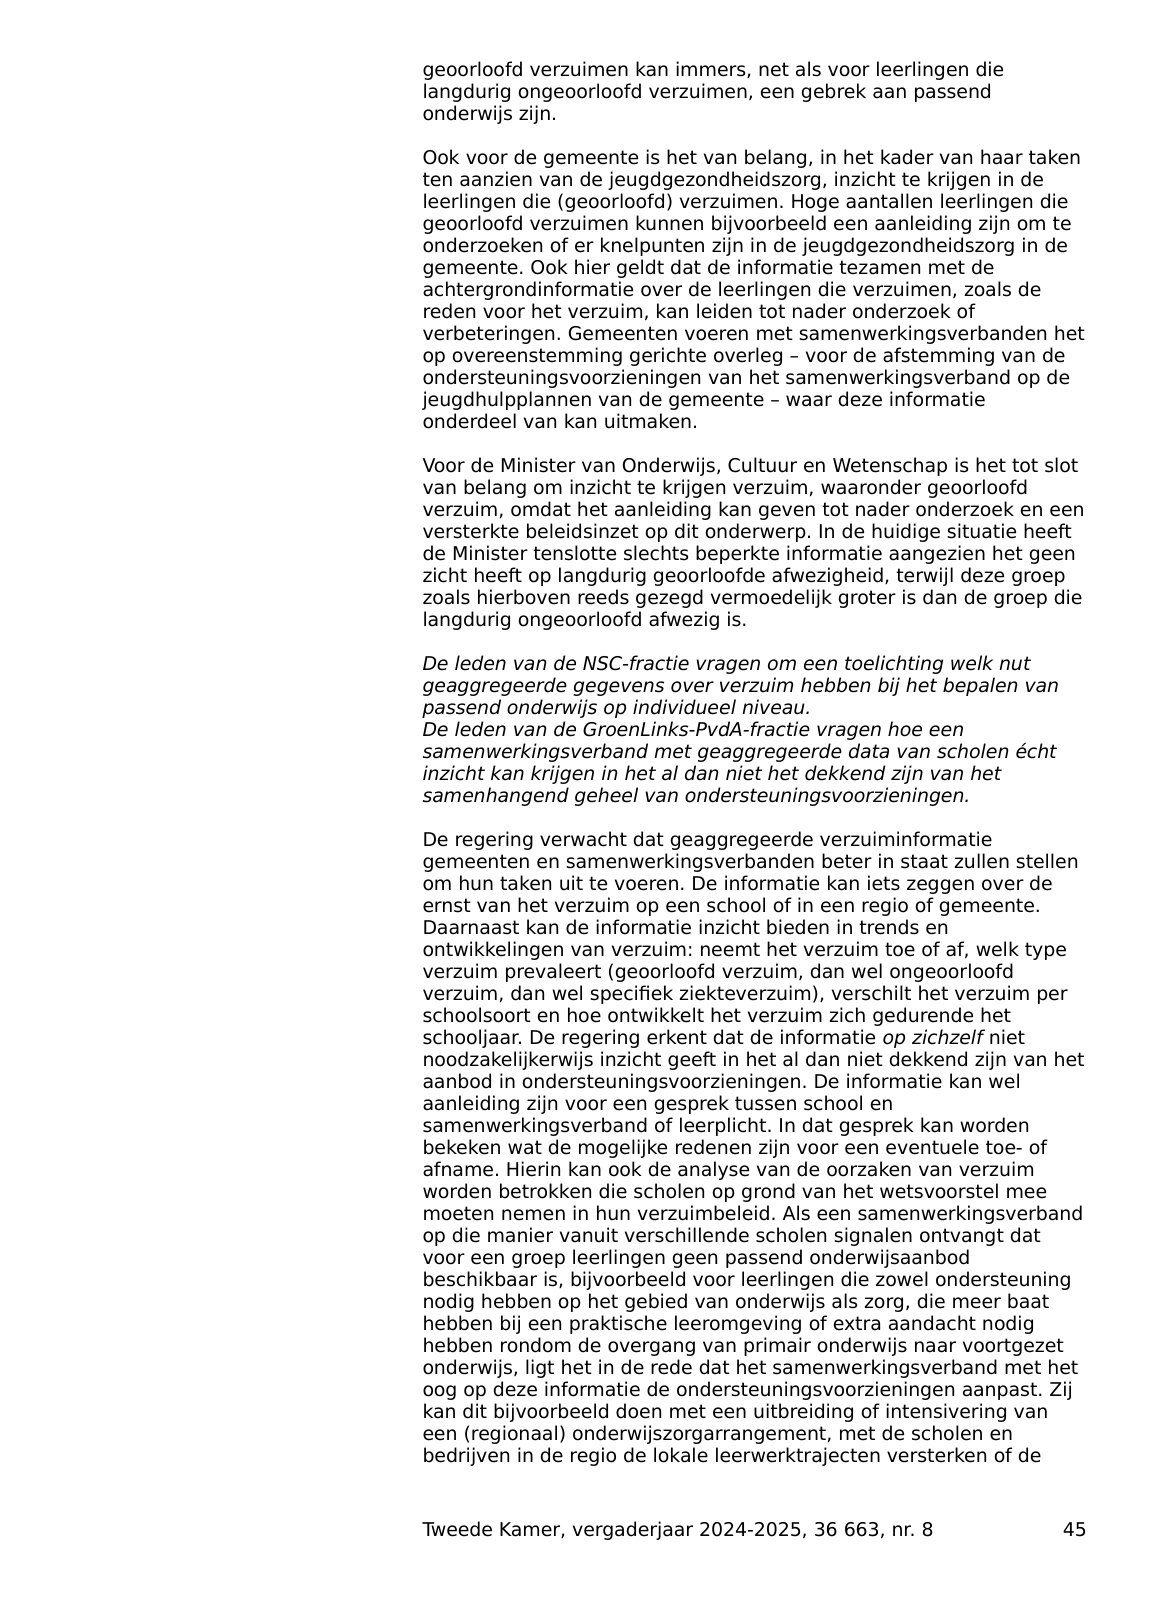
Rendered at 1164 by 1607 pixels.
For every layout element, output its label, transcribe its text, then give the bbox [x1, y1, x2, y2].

text De regering verwacht dat geaggregeerde verzuiminformatie gemeenten en samenwerkingsverbanden beter in staat zullen stellen om hun taken uit te voeren. De informatie kan iets zeggen over de ernst van het verzuim op een school of in een regio of gemeente. Daarnaast kan de informatie inzicht bieden in trends en ontwikkelingen van verzuim: neemt het verzuim toe of af, welk type verzuim prevaleert (geoorloofd verzuim, dan wel ongeoorloofd verzuim, dan wel specifiek ziekteverzuim), verschilt het verzuim per schoolsoort en hoe ontwikkelt het verzuim zich gedurende het schooljaar. De regering erkent dat de informatie op zichzelf niet noodzakelijkerwijs inzicht geeft in het al dan niet dekkend zijn van het aanbod in ondersteuningsvoorzieningen. De informatie kan wel aanleiding zijn voor een gesprek tussen school en samenwerkingsverband of leerplicht. In dat gesprek kan worden bekeken wat de mogelijke redenen zijn voor een eventuele toe- of afname. Hierin kan ook de analyse van de oorzaken van verzuim worden betrokken die scholen op grond van het wetsvoorstel mee moeten nemen in hun verzuimbeleid. Als een samenwerkingsverband op die manier vanuit verschillende scholen signalen ontvangt dat voor een groep leerlingen geen passend onderwijsaanbod beschikbaar is, bijvoorbeeld voor leerlingen die zowel ondersteuning nodig hebben op het gebied van onderwijs als zorg, die meer baat hebben bij een praktische leeromgeving of extra aandacht nodig hebben rondom de overgang van primair onderwijs naar voortgezet onderwijs, ligt het in de rede dat het samenwerkingsverband met het oog op deze informatie de ondersteuningsvoorzieningen aanpast. Zij kan dit bijvoorbeeld doen met een uitbreiding of intensivering van een (regionaal) onderwijszorgarrangement, met de scholen en bedrijven in de regio de lokale leerwerktrajecten versterken of de [422, 829, 1087, 1467]
text De leden van de NSC-fractie vragen om een toelichting welk nut geaggregeerde gegevens over verzuim hebben bij het bepalen van passend onderwijs op individueel niveau. [422, 653, 1087, 719]
text Voor de Minister van Onderwijs, Cultuur en Wetenschap is het tot slot van belang om inzicht te krijgen verzuim, waaronder geoorloofd verzuim, omdat het aanleiding kan geven tot nader onderzoek en een versterkte beleidsinzet op dit onderwerp. In de huidige situatie heeft de Minister tenslotte slechts beperkte informatie aangezien het geen zicht heeft op langdurig geoorloofde afwezigheid, terwijl deze groep zoals hierboven reeds gezegd vermoedelijk groter is dan de groep die langdurig ongeoorloofd afwezig is. [422, 455, 1087, 631]
text De leden van de GroenLinks-PvdA-fractie vragen hoe een samenwerkingsverband met geaggregeerde data van scholen écht inzicht kan krijgen in het al dan niet het dekkend zijn van het samenhangend geheel van ondersteuningsvoorzieningen. [422, 719, 1087, 807]
text geoorloofd verzuimen kan immers, net als voor leerlingen die langdurig ongeoorloofd verzuimen, een gebrek aan passend onderwijs zijn. [422, 59, 1087, 125]
text Ook voor de gemeente is het van belang, in het kader van haar taken ten aanzien van de jeugdgezondheidszorg, inzicht te krijgen in de leerlingen die (geoorloofd) verzuimen. Hoge aantallen leerlingen die geoorloofd verzuimen kunnen bijvoorbeeld een aanleiding zijn om te onderzoeken of er knelpunten zijn in de jeugdgezondheidszorg in de gemeente. Ook hier geldt dat de informatie tezamen met de achtergrondinformatie over de leerlingen die verzuimen, zoals de reden voor het verzuim, kan leiden tot nader onderzoek of verbeteringen. Gemeenten voeren met samenwerkingsverbanden het op overeenstemming gerichte overleg – voor de afstemming van de ondersteuningsvoorzieningen van het samenwerkingsverband op de jeugdhulpplannen van de gemeente – waar deze informatie onderdeel van kan uitmaken. [422, 147, 1087, 433]
